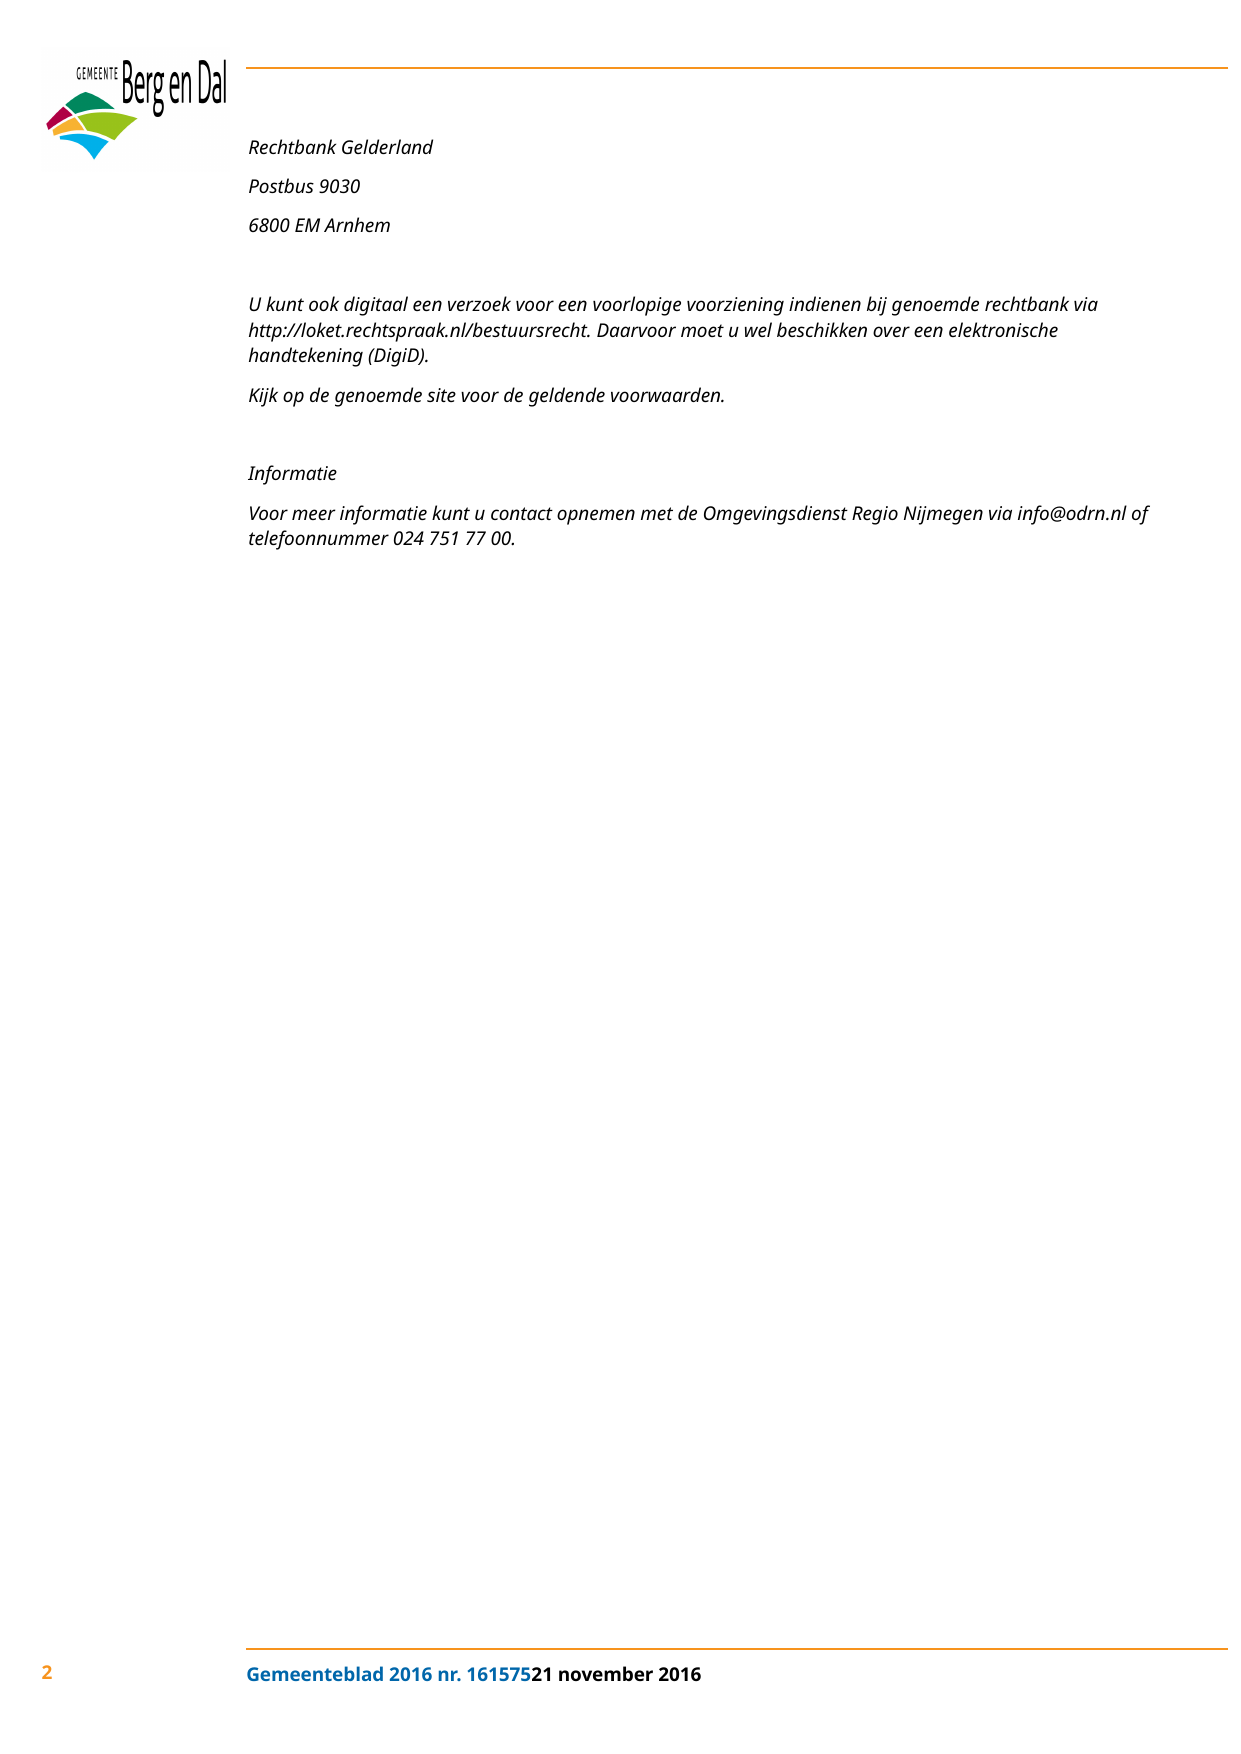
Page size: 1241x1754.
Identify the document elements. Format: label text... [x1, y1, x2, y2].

text Voor meer informatie kunt u contact opnemen met de Omgevingsdienst Regio Nijmegen via info@odrn.nl of telefoonnummer 024 751 77 00. [248, 500, 1152, 551]
text 6800 EM Arnhem [248, 213, 1152, 238]
picture [41, 47, 231, 172]
text Postbus 9030 [248, 173, 1152, 199]
text Rechtbank Gelderland [248, 134, 1152, 160]
text U kunt ook digitaal een verzoek voor een voorlopige voorziening indienen bij genoemde rechtbank via http://loket.rechtspraak.nl/bestuursrecht. Daarvoor moet u wel beschikken over een elektronische handtekening (DigiD). [248, 291, 1152, 368]
text Kijk op de genoemde site voor de geldende voorwaarden. [248, 382, 1152, 408]
text Informatie [248, 460, 1152, 486]
